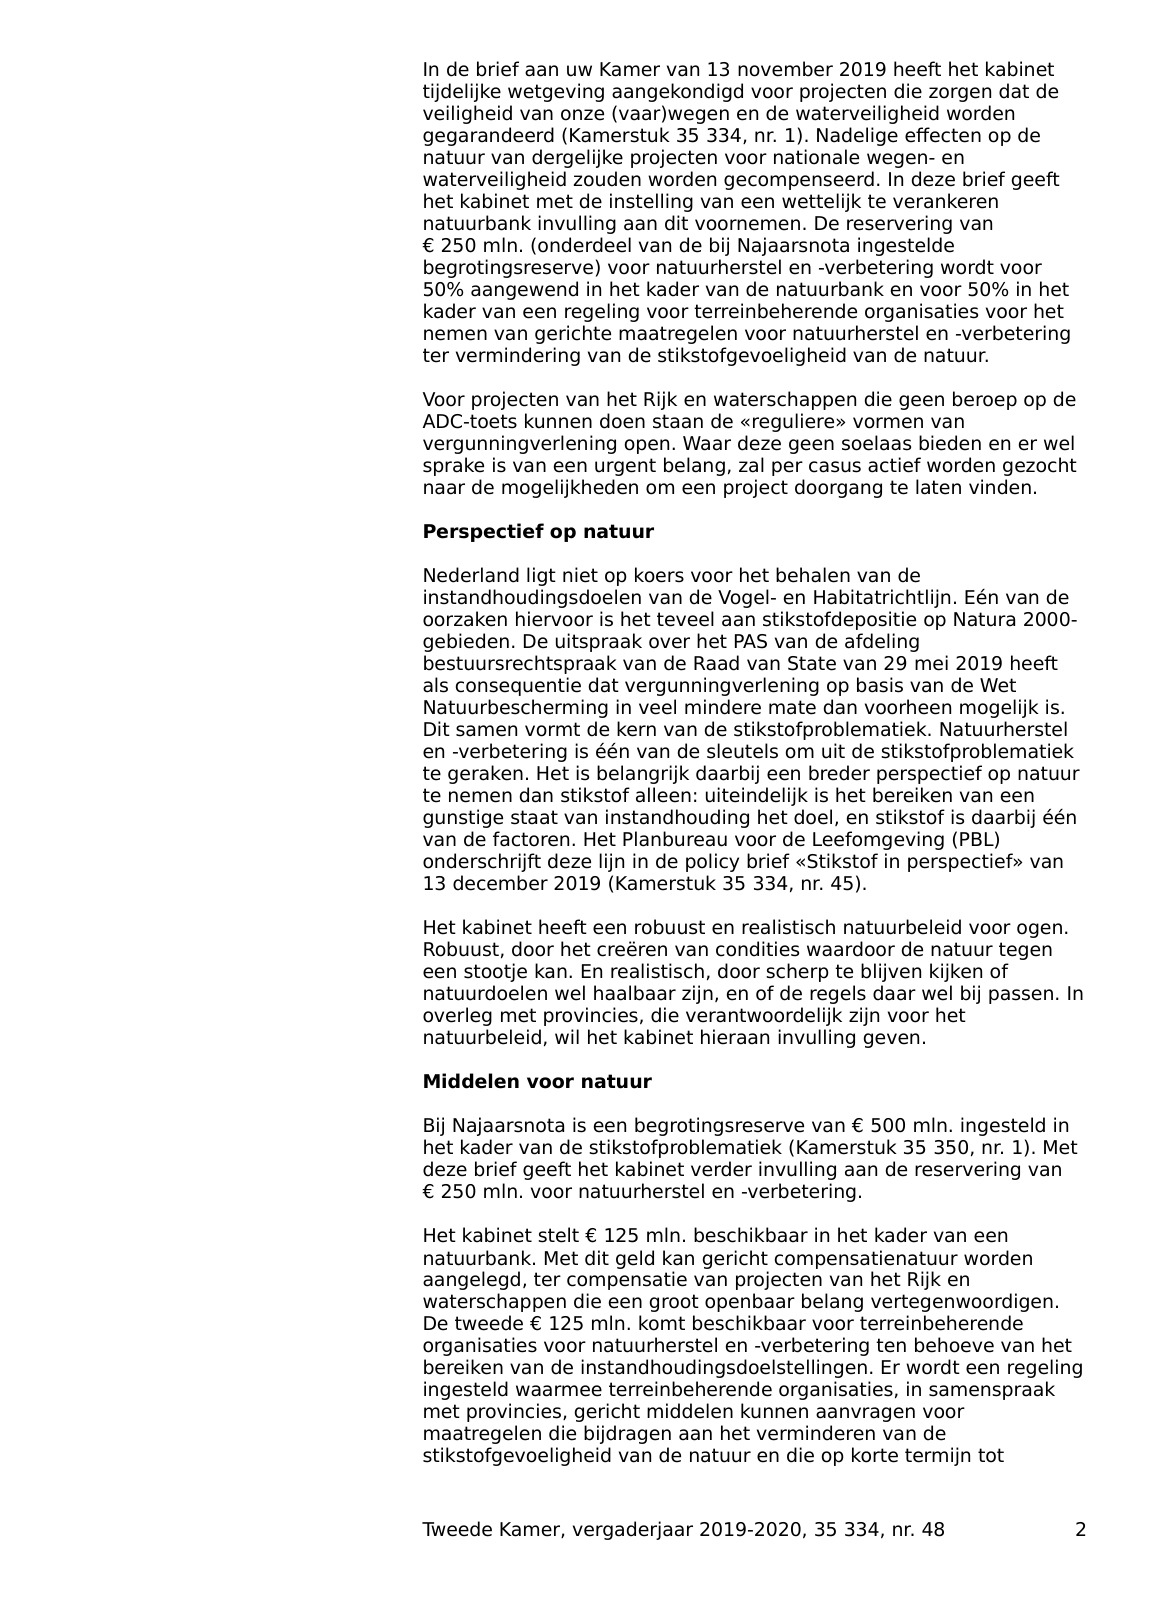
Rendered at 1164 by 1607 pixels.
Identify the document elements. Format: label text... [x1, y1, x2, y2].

text Nederland ligt niet op koers voor het behalen van de instandhoudingsdoelen van de Vogel- en Habitatrichtlijn. Eén van de oorzaken hiervoor is het teveel aan stikstofdepositie op Natura 2000-gebieden. De uitspraak over het PAS van de afdeling bestuursrechtspraak van de Raad van State van 29 mei 2019 heeft als consequentie dat vergunningverlening op basis van de Wet Natuurbescherming in veel mindere mate dan voorheen mogelijk is. Dit samen vormt de kern van de stikstofproblematiek. Natuurherstel en -verbetering is één van de sleutels om uit de stikstofproblematiek te geraken. Het is belangrijk daarbij een breder perspectief op natuur te nemen dan stikstof alleen: uiteindelijk is het bereiken van een gunstige staat van instandhouding het doel, en stikstof is daarbij één van de factoren. Het Planbureau voor de Leefomgeving (PBL) onderschrijft deze lijn in de policy brief «Stikstof in perspectief» van 13 december 2019 (Kamerstuk 35 334, nr. 45). [422, 565, 1087, 895]
subtitle Perspectief op natuur [422, 521, 1087, 543]
text Het kabinet heeft een robuust en realistisch natuurbeleid voor ogen. Robuust, door het creëren van condities waardoor de natuur tegen een stootje kan. En realistisch, door scherp te blijven kijken of natuurdoelen wel haalbaar zijn, en of de regels daar wel bij passen. In overleg met provincies, die verantwoordelijk zijn voor het natuurbeleid, wil het kabinet hieraan invulling geven. [422, 917, 1087, 1049]
text In de brief aan uw Kamer van 13 november 2019 heeft het kabinet tijdelijke wetgeving aangekondigd voor projecten die zorgen dat de veiligheid van onze (vaar)wegen en de waterveiligheid worden gegarandeerd (Kamerstuk 35 334, nr. 1). Nadelige effecten op de natuur van dergelijke projecten voor nationale wegen- en waterveiligheid zouden worden gecompenseerd. In deze brief geeft het kabinet met de instelling van een wettelijk te verankeren natuurbank invulling aan dit voornemen. De reservering van € 250 mln. (onderdeel van de bij Najaarsnota ingestelde begrotingsreserve) voor natuurherstel en -verbetering wordt voor 50% aangewend in het kader van de natuurbank en voor 50% in het kader van een regeling voor terreinbeherende organisaties voor het nemen van gerichte maatregelen voor natuurherstel en -verbetering ter vermindering van de stikstofgevoeligheid van de natuur. [422, 59, 1087, 367]
text Het kabinet stelt € 125 mln. beschikbaar in het kader van een natuurbank. Met dit geld kan gericht compensatienatuur worden aangelegd, ter compensatie van projecten van het Rijk en waterschappen die een groot openbaar belang vertegenwoordigen. De tweede € 125 mln. komt beschikbaar voor terreinbeherende organisaties voor natuurherstel en -verbetering ten behoeve van het bereiken van de instandhoudingsdoelstellingen. Er wordt een regeling ingesteld waarmee terreinbeherende organisaties, in samenspraak met provincies, gericht middelen kunnen aanvragen voor maatregelen die bijdragen aan het verminderen van de stikstofgevoeligheid van de natuur en die op korte termijn tot [422, 1225, 1087, 1467]
text Bij Najaarsnota is een begrotingsreserve van € 500 mln. ingesteld in het kader van de stikstofproblematiek (Kamerstuk 35 350, nr. 1). Met deze brief geeft het kabinet verder invulling aan de reservering van € 250 mln. voor natuurherstel en -verbetering. [422, 1115, 1087, 1203]
text Voor projecten van het Rijk en waterschappen die geen beroep op de ADC-toets kunnen doen staan de «reguliere» vormen van vergunningverlening open. Waar deze geen soelaas bieden en er wel sprake is van een urgent belang, zal per casus actief worden gezocht naar de mogelijkheden om een project doorgang te laten vinden. [422, 389, 1087, 499]
subtitle Middelen voor natuur [422, 1071, 1087, 1093]
